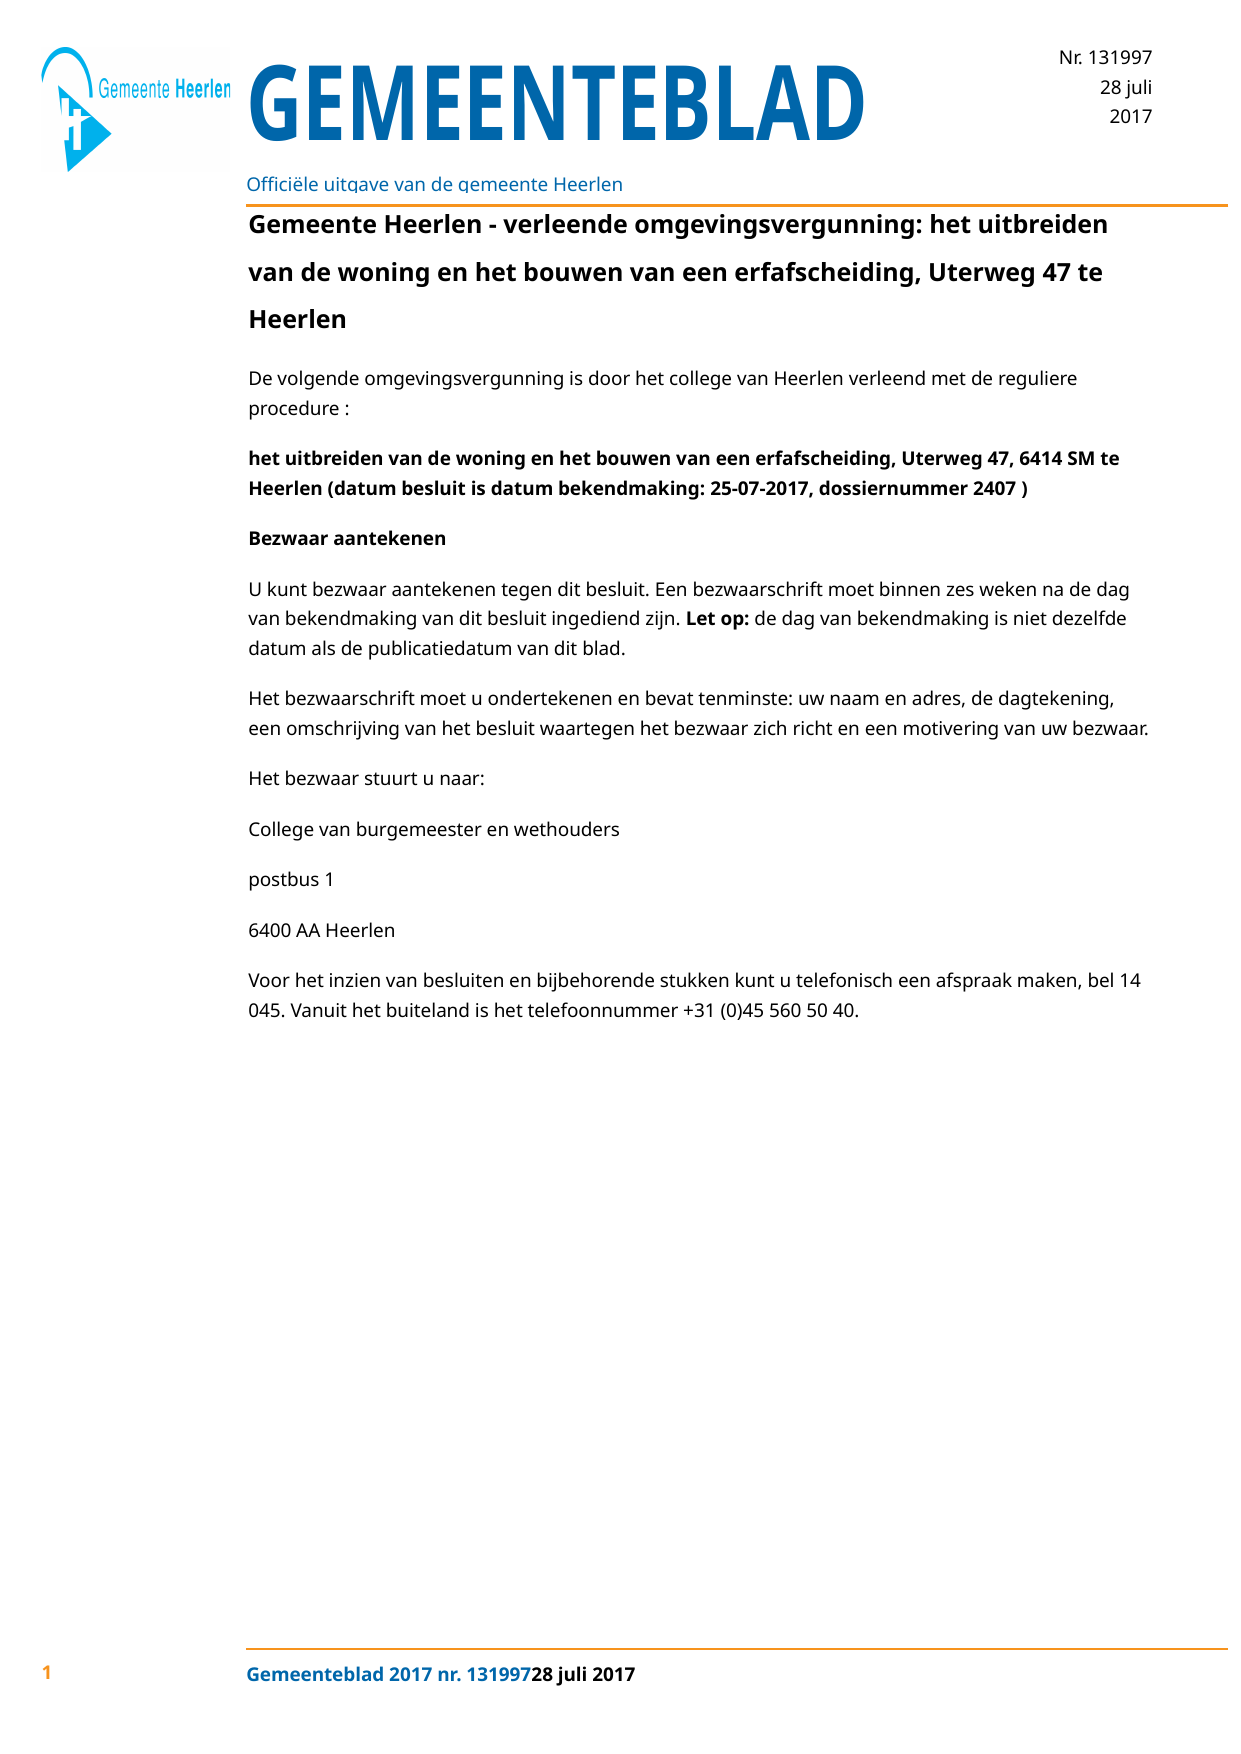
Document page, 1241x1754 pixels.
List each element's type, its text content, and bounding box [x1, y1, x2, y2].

picture [41, 47, 58, 70]
text De volgende omgevingsvergunning is door het college van Heerlen verleend met de reguliere procedure : [248, 366, 1152, 421]
text Gemeente Heerlen - verleende omgevingsvergunning: het uitbreiden van de woning en het bouwen van een erfafscheiding, Uterweg 47 te Heerlen [248, 207, 1152, 336]
text het uitbreiden van de woning en het bouwen van een erfafscheiding, Uterweg 47, 6414 SM te Heerlen (datum besluit is datum bekendmaking: 25-07-2017, dossiernummer 2407 ) [248, 446, 1152, 501]
text 6400 AA Heerlen [248, 917, 1152, 942]
text postbus 1 [248, 866, 1152, 892]
text U kunt bezwaar aantekenen tegen dit besluit. Een bezwaarschrift moet binnen zes weken na de dag van bekendmaking van dit besluit ingediend zijn. Let op: de dag van bekendmaking is niet dezelfde datum als de publicatiedatum van dit blad. [248, 576, 1152, 661]
text Voor het inzien van besluiten en bijbehorende stukken kunt u telefonisch een afspraak maken, bel 14 045. Vanuit het buiteland is het telefoonnummer +31 (0)45 560 50 40. [248, 967, 1152, 1022]
text Het bezwaarschrift moet u ondertekenen en bevat tenminste: uw naam en adres, de dagtekening, een omschrijving van het besluit waartegen het bezwaar zich richt en een motivering van uw bezwaar. [248, 686, 1152, 741]
picture [41, 47, 231, 172]
text College van burgemeester en wethouders [248, 816, 1152, 842]
text Bezwaar aantekenen [248, 526, 1152, 551]
text Het bezwaar stuurt u naar: [248, 766, 1152, 791]
